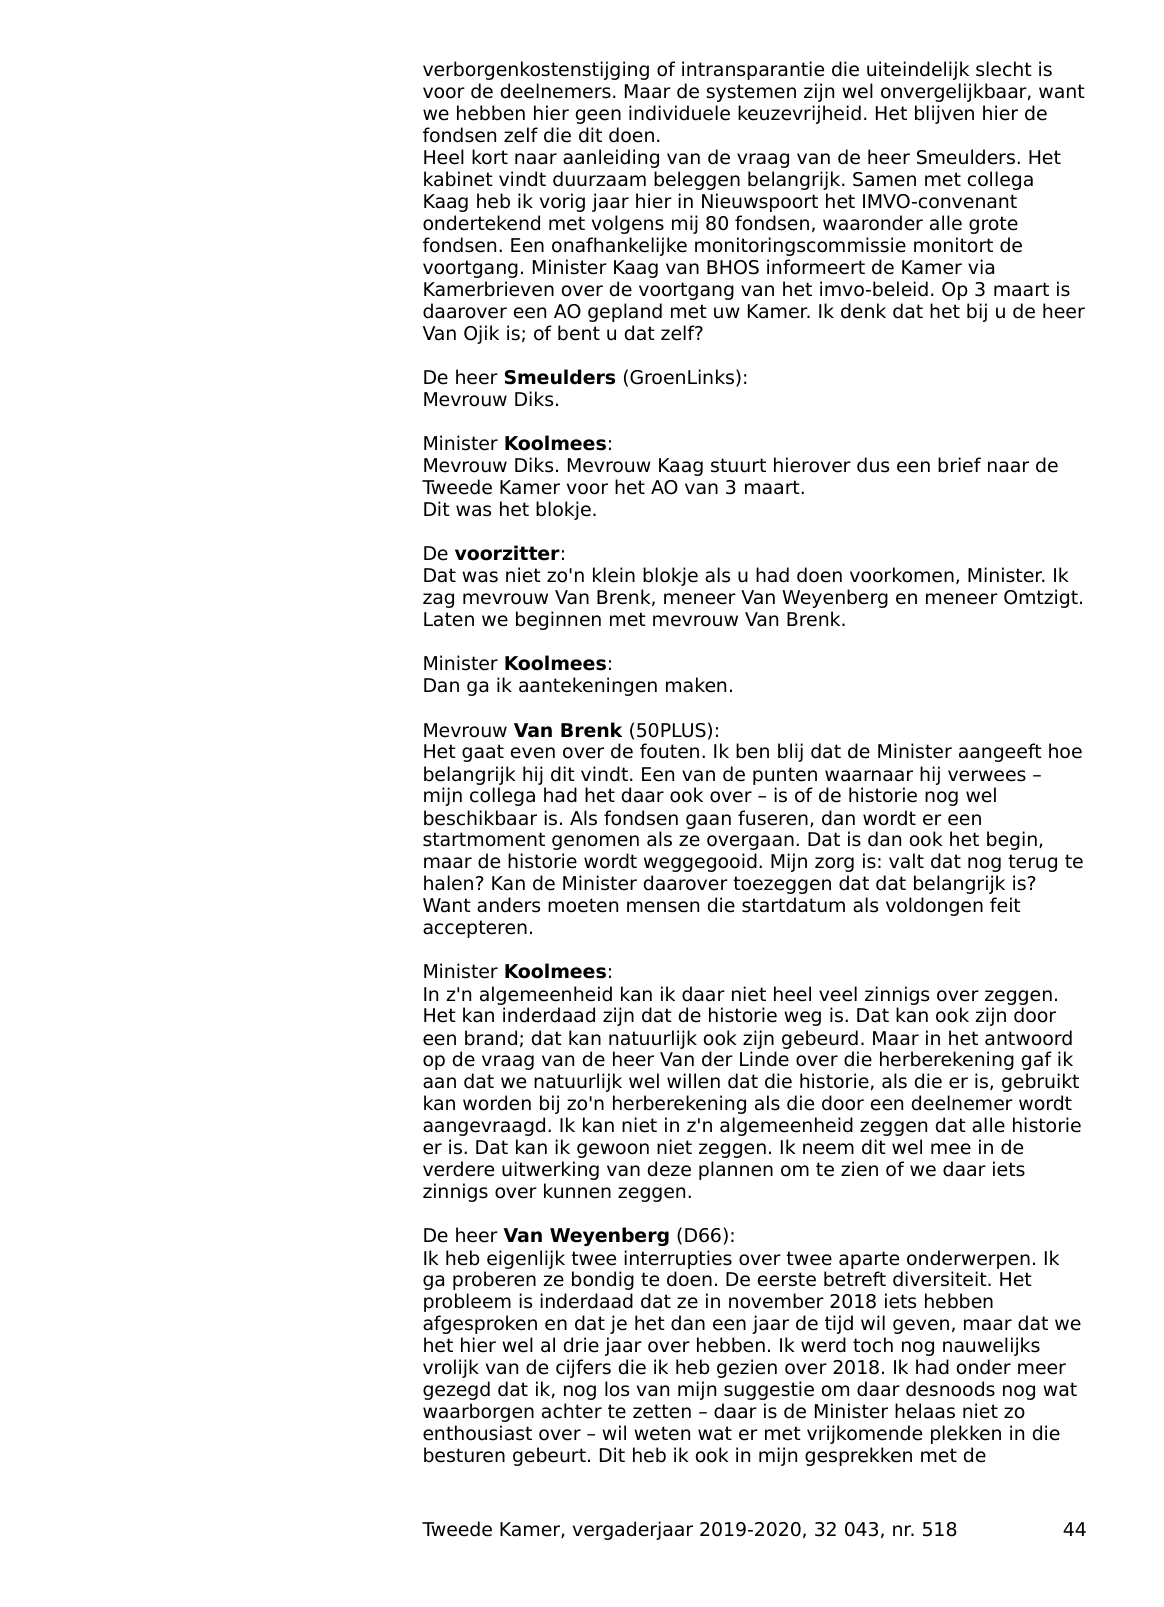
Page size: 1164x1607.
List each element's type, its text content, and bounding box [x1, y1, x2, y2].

text verborgenkostenstijging of intransparantie die uiteindelijk slecht is voor de deelnemers. Maar de systemen zijn wel onvergelijkbaar, want we hebben hier geen individuele keuzevrijheid. Het blijven hier de fondsen zelf die dit doen. [422, 59, 1087, 147]
text Heel kort naar aanleiding van de vraag van de heer Smeulders. Het kabinet vindt duurzaam beleggen belangrijk. Samen met collega Kaag heb ik vorig jaar hier in Nieuwspoort het IMVO-convenant ondertekend met volgens mij 80 fondsen, waaronder alle grote fondsen. Een onafhankelijke monitoringscommissie monitort de voortgang. Minister Kaag van BHOS informeert de Kamer via Kamerbrieven over de voortgang van het imvo-beleid. Op 3 maart is daarover een AO gepland met uw Kamer. Ik denk dat het bij u de heer Van Ojik is; of bent u dat zelf? [422, 147, 1087, 345]
text Mevrouw Diks. [422, 389, 1087, 411]
text Minister Koolmees: [422, 433, 1087, 455]
text Ik heb eigenlijk twee interrupties over twee aparte onderwerpen. Ik ga proberen ze bondig te doen. De eerste betreft diversiteit. Het probleem is inderdaad dat ze in november 2018 iets hebben afgesproken en dat je het dan een jaar de tijd wil geven, maar dat we het hier wel al drie jaar over hebben. Ik werd toch nog nauwelijks vrolijk van de cijfers die ik heb gezien over 2018. Ik had onder meer gezegd dat ik, nog los van mijn suggestie om daar desnoods nog wat waarborgen achter te zetten – daar is de Minister helaas niet zo enthousiast over – wil weten wat er met vrijkomende plekken in die besturen gebeurt. Dit heb ik ook in mijn gesprekken met de [422, 1247, 1087, 1467]
text In z'n algemeenheid kan ik daar niet heel veel zinnigs over zeggen. Het kan inderdaad zijn dat de historie weg is. Dat kan ook zijn door een brand; dat kan natuurlijk ook zijn gebeurd. Maar in het antwoord op de vraag van de heer Van der Linde over die herberekening gaf ik aan dat we natuurlijk wel willen dat die historie, als die er is, gebruikt kan worden bij zo'n herberekening als die door een deelnemer wordt aangevraagd. Ik kan niet in z'n algemeenheid zeggen dat alle historie er is. Dat kan ik gewoon niet zeggen. Ik neem dit wel mee in de verdere uitwerking van deze plannen om te zien of we daar iets zinnigs over kunnen zeggen. [422, 983, 1087, 1203]
text De heer Van Weyenberg (D66): [422, 1225, 1087, 1247]
text Minister Koolmees: [422, 961, 1087, 983]
text Dan ga ik aantekeningen maken. [422, 675, 1087, 697]
text Mevrouw Van Brenk (50PLUS): [422, 719, 1087, 741]
text De heer Smeulders (GroenLinks): [422, 367, 1087, 389]
text Mevrouw Diks. Mevrouw Kaag stuurt hierover dus een brief naar de Tweede Kamer voor het AO van 3 maart. [422, 455, 1087, 499]
text Het gaat even over de fouten. Ik ben blij dat de Minister aangeeft hoe belangrijk hij dit vindt. Een van de punten waarnaar hij verwees – mijn collega had het daar ook over – is of de historie nog wel beschikbaar is. Als fondsen gaan fuseren, dan wordt er een startmoment genomen als ze overgaan. Dat is dan ook het begin, maar de historie wordt weggegooid. Mijn zorg is: valt dat nog terug te halen? Kan de Minister daarover toezeggen dat dat belangrijk is? Want anders moeten mensen die startdatum als voldongen feit accepteren. [422, 741, 1087, 939]
text Dat was niet zo'n klein blokje als u had doen voorkomen, Minister. Ik zag mevrouw Van Brenk, meneer Van Weyenberg en meneer Omtzigt. Laten we beginnen met mevrouw Van Brenk. [422, 565, 1087, 631]
text Minister Koolmees: [422, 653, 1087, 675]
text De voorzitter: [422, 543, 1087, 565]
text Dit was het blokje. [422, 499, 1087, 521]
